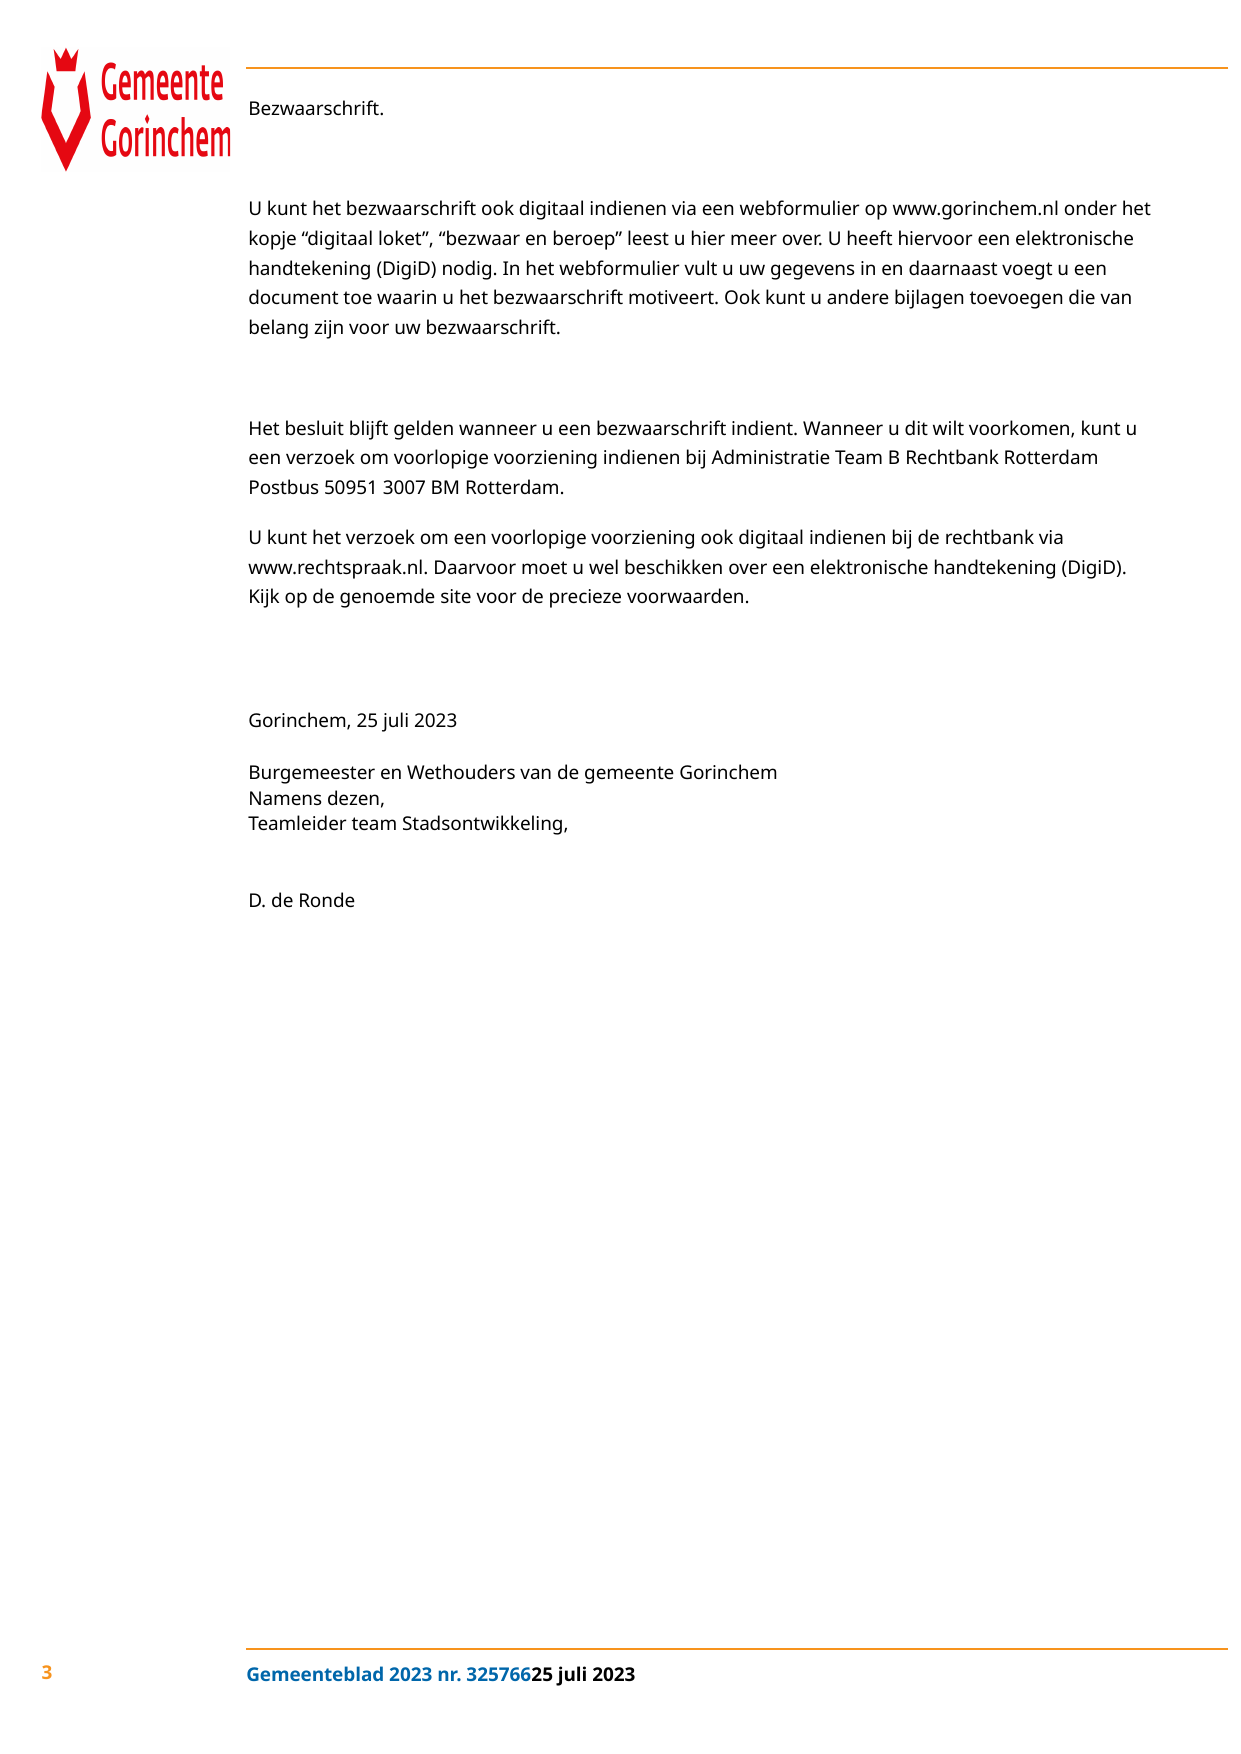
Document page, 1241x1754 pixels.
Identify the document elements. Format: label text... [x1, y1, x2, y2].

text Het besluit blijft gelden wanneer u een bezwaarschrift indient. Wanneer u dit wilt voorkomen, kunt u een verzoek om voorlopige voorziening indienen bij Administratie Team B Rechtbank Rotterdam Postbus 50951 3007 BM Rotterdam. [248, 415, 1152, 500]
picture [41, 47, 231, 172]
text Gorinchem, 25 juli 2023 [248, 707, 1152, 733]
text Burgemeester en Wethouders van de gemeente Gorinchem [248, 759, 1152, 785]
text Teamleider team Stadsontwikkeling, [248, 810, 1152, 836]
text U kunt het verzoek om een voorlopige voorziening ook digitaal indienen bij de rechtbank via www.rechtspraak.nl. Daarvoor moet u wel beschikken over een elektronische handtekening (DigiD). Kijk op de genoemde site voor de precieze voorwaarden. [248, 524, 1152, 609]
text Namens dezen, [248, 785, 1152, 810]
text Bezwaarschrift. [248, 95, 1152, 121]
text U kunt het bezwaarschrift ook digitaal indienen via een webformulier op www.gorinchem.nl onder het kopje “digitaal loket”, “bezwaar en beroep” leest u hier meer over. U heeft hiervoor een elektronische handtekening (DigiD) nodig. In het webformulier vult u uw gegevens in en daarnaast voegt u een document toe waarin u het bezwaarschrift motiveert. Ook kunt u andere bijlagen toevoegen die van belang zijn voor uw bezwaarschrift. [248, 196, 1152, 340]
text D. de Ronde [248, 888, 1152, 913]
